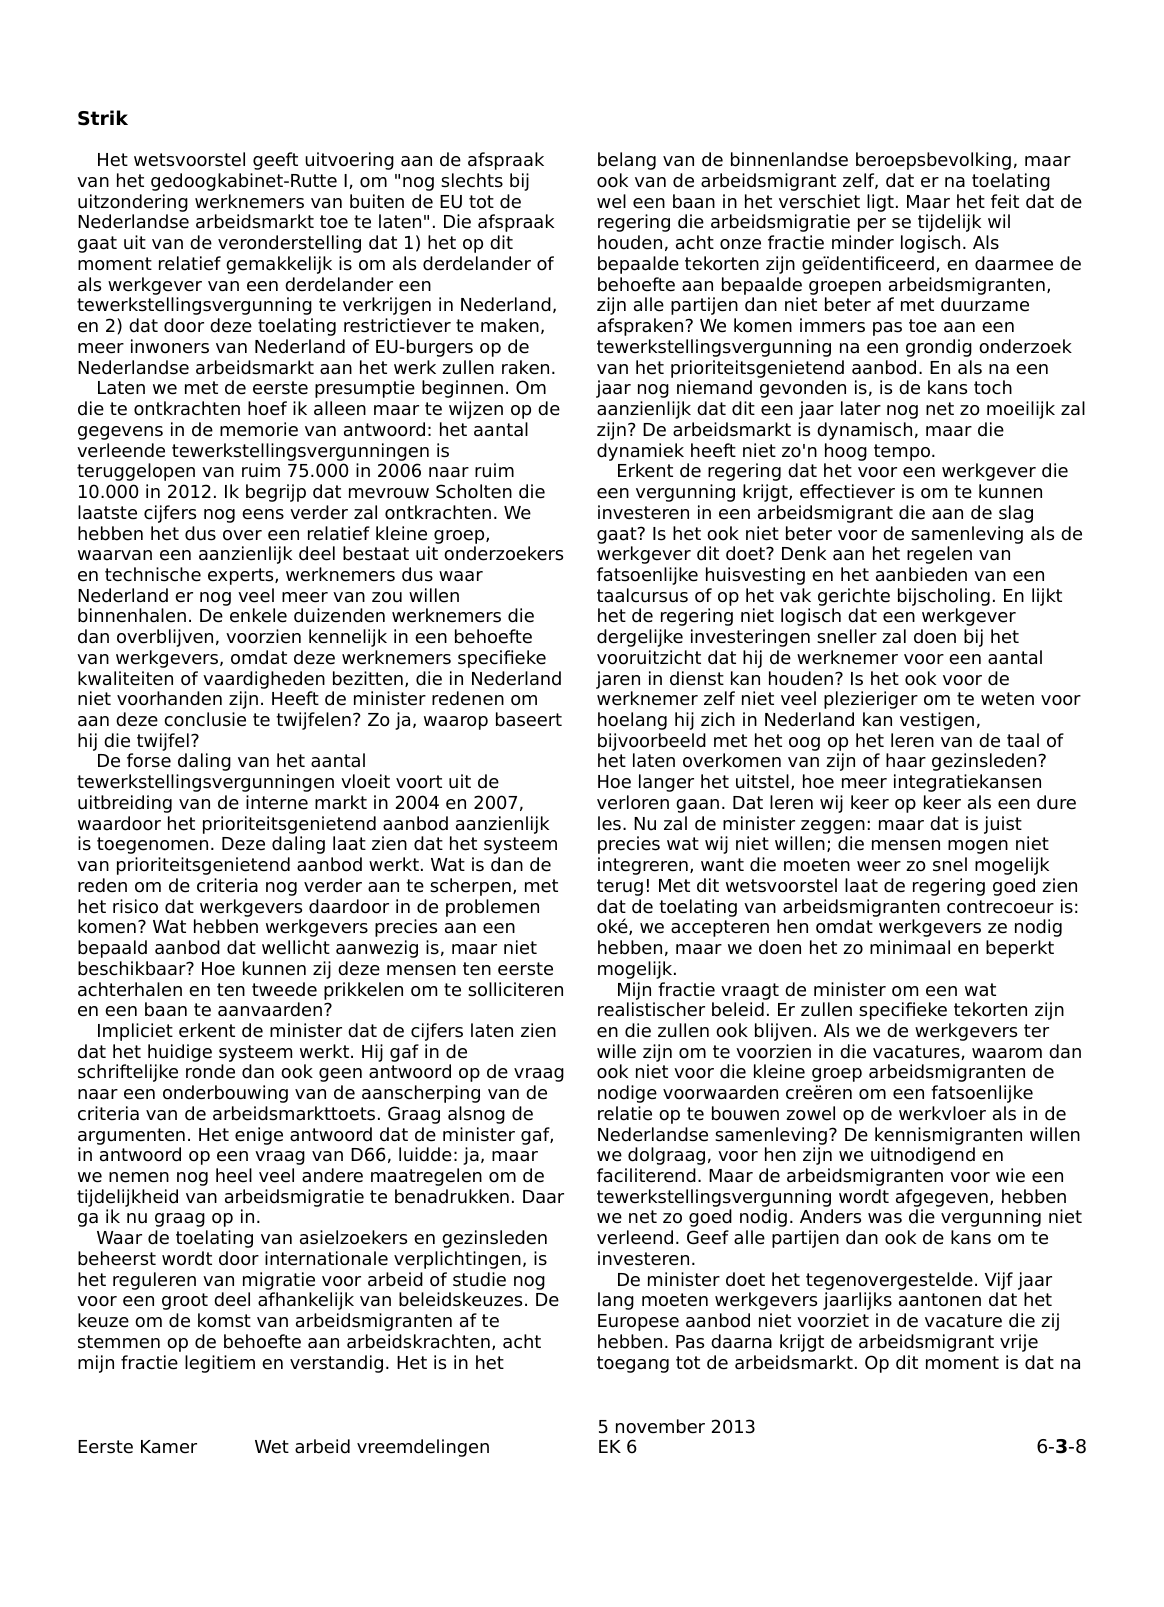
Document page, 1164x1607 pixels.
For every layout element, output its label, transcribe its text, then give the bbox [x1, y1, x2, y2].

text Waar de toelating van asielzoekers en gezinsleden beheerst wordt door internationale verplichtingen, is het reguleren van migratie voor arbeid of studie nog voor een groot deel afhankelijk van beleidskeuzes. De keuze om de komst van arbeidsmigranten af te stemmen op de behoefte aan arbeidskrachten, acht mijn fractie legitiem en verstandig. Het is in het [77, 1228, 567, 1373]
text Erkent de regering dat het voor een werkgever die een vergunning krijgt, effectiever is om te kunnen investeren in een arbeidsmigrant die aan de slag gaat? Is het ook niet beter voor de samenleving als de werkgever dit doet? Denk aan het regelen van fatsoenlijke huisvesting en het aanbieden van een taalcursus of op het vak gerichte bijscholing. En lijkt het de regering niet logisch dat een werkgever dergelijke investeringen sneller zal doen bij het vooruitzicht dat hij de werknemer voor een aantal jaren in dienst kan houden? Is het ook voor de werknemer zelf niet veel plezieriger om te weten voor hoelang hij zich in Nederland kan vestigen, bijvoorbeeld met het oog op het leren van de taal of het laten overkomen van zijn of haar gezinsleden? Hoe langer het uitstel, hoe meer integratiekansen verloren gaan. Dat leren wij keer op keer als een dure les. Nu zal de minister zeggen: maar dat is juist precies wat wij niet willen; die mensen mogen niet integreren, want die moeten weer zo snel mogelijk terug! Met dit wetsvoorstel laat de regering goed zien dat de toelating van arbeidsmigranten contrecoeur is: oké, we accepteren hen omdat werkgevers ze nodig hebben, maar we doen het zo minimaal en beperkt mogelijk. [596, 461, 1087, 979]
text belang van de binnenlandse beroepsbevolking, maar ook van de arbeidsmigrant zelf, dat er na toelating wel een baan in het verschiet ligt. Maar het feit dat de regering die arbeidsmigratie per se tijdelijk wil houden, acht onze fractie minder logisch. Als bepaalde tekorten zijn geïdentificeerd, en daarmee de behoefte aan bepaalde groepen arbeidsmigranten, zijn alle partijen dan niet beter af met duurzame afspraken? We komen immers pas toe aan een tewerkstellingsvergunning na een grondig onderzoek van het prioriteitsgenietend aanbod. En als na een jaar nog niemand gevonden is, is de kans toch aanzienlijk dat dit een jaar later nog net zo moeilijk zal zijn? De arbeidsmarkt is dynamisch, maar die dynamiek heeft niet zo'n hoog tempo. [596, 150, 1087, 461]
text Impliciet erkent de minister dat de cijfers laten zien dat het huidige systeem werkt. Hij gaf in de schriftelijke ronde dan ook geen antwoord op de vraag naar een onderbouwing van de aanscherping van de criteria van de arbeidsmarkttoets. Graag alsnog de argumenten. Het enige antwoord dat de minister gaf, in antwoord op een vraag van D66, luidde: ja, maar we nemen nog heel veel andere maatregelen om de tijdelijkheid van arbeidsmigratie te benadrukken. Daar ga ik nu graag op in. [77, 1021, 567, 1228]
text Mijn fractie vraagt de minister om een wat realistischer beleid. Er zullen specifieke tekorten zijn en die zullen ook blijven. Als we de werkgevers ter wille zijn om te voorzien in die vacatures, waarom dan ook niet voor die kleine groep arbeidsmigranten de nodige voorwaarden creëren om een fatsoenlijke relatie op te bouwen zowel op de werkvloer als in de Nederlandse samenleving? De kennismigranten willen we dolgraag, voor hen zijn we uitnodigend en faciliterend. Maar de arbeidsmigranten voor wie een tewerkstellingsvergunning wordt afgegeven, hebben we net zo goed nodig. Anders was die vergunning niet verleend. Geef alle partijen dan ook de kans om te investeren. [596, 979, 1087, 1269]
text De forse daling van het aantal tewerkstellingsvergunningen vloeit voort uit de uitbreiding van de interne markt in 2004 en 2007, waardoor het prioriteitsgenietend aanbod aanzienlijk is toegenomen. Deze daling laat zien dat het systeem van prioriteitsgenietend aanbod werkt. Wat is dan de reden om de criteria nog verder aan te scherpen, met het risico dat werkgevers daardoor in de problemen komen? Wat hebben werkgevers precies aan een bepaald aanbod dat wellicht aanwezig is, maar niet beschikbaar? Hoe kunnen zij deze mensen ten eerste achterhalen en ten tweede prikkelen om te solliciteren en een baan te aanvaarden? [77, 751, 567, 1021]
text Het wetsvoorstel geeft uitvoering aan de afspraak van het gedoogkabinet-Rutte I, om "nog slechts bij uitzondering werknemers van buiten de EU tot de Nederlandse arbeidsmarkt toe te laten". Die afspraak gaat uit van de veronderstelling dat 1) het op dit moment relatief gemakkelijk is om als derdelander of als werkgever van een derdelander een tewerkstellingsvergunning te verkrijgen in Nederland, en 2) dat door deze toelating restrictiever te maken, meer inwoners van Nederland of EU-burgers op de Nederlandse arbeidsmarkt aan het werk zullen raken. [77, 150, 567, 378]
text De minister doet het tegenovergestelde. Vijf jaar lang moeten werkgevers jaarlijks aantonen dat het Europese aanbod niet voorziet in de vacature die zij hebben. Pas daarna krijgt de arbeidsmigrant vrije toegang tot de arbeidsmarkt. Op dit moment is dat na [596, 1269, 1087, 1373]
text Laten we met de eerste presumptie beginnen. Om die te ontkrachten hoef ik alleen maar te wijzen op de gegevens in de memorie van antwoord: het aantal verleende tewerkstellingsvergunningen is teruggelopen van ruim 75.000 in 2006 naar ruim 10.000 in 2012. Ik begrijp dat mevrouw Scholten die laatste cijfers nog eens verder zal ontkrachten. We hebben het dus over een relatief kleine groep, waarvan een aanzienlijk deel bestaat uit onderzoekers en technische experts, werknemers dus waar Nederland er nog veel meer van zou willen binnenhalen. De enkele duizenden werknemers die dan overblijven, voorzien kennelijk in een behoefte van werkgevers, omdat deze werknemers specifieke kwaliteiten of vaardigheden bezitten, die in Nederland niet voorhanden zijn. Heeft de minister redenen om aan deze conclusie te twijfelen? Zo ja, waarop baseert hij die twijfel? [77, 378, 567, 751]
